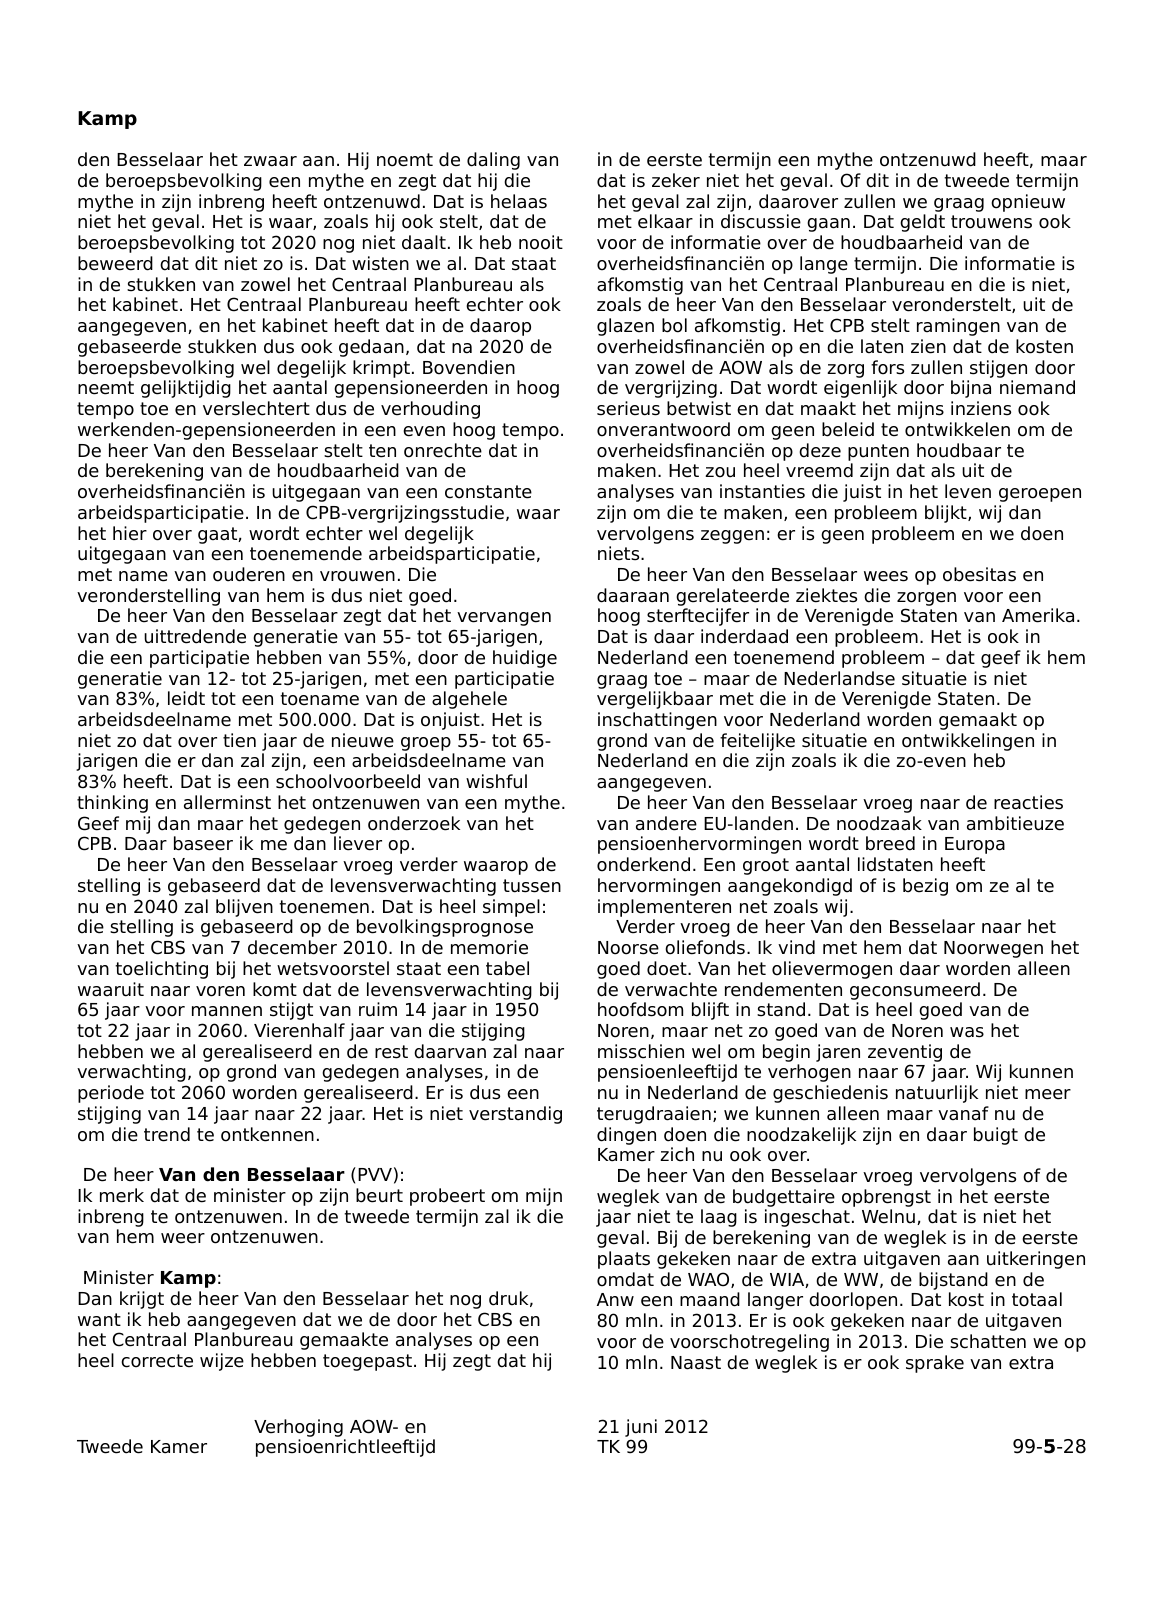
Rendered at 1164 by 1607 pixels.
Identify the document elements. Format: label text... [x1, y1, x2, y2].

text Dan krijgt de heer Van den Besselaar het nog druk, want ik heb aangegeven dat we de door het CBS en het Centraal Planbureau gemaakte analyses op een heel correcte wijze hebben toegepast. Hij zegt dat hij [77, 1289, 567, 1372]
text den Besselaar het zwaar aan. Hij noemt de daling van de beroepsbevolking een mythe en zegt dat hij die mythe in zijn inbreng heeft ontzenuwd. Dat is helaas niet het geval. Het is waar, zoals hij ook stelt, dat de beroepsbevolking tot 2020 nog niet daalt. Ik heb nooit beweerd dat dit niet zo is. Dat wisten we al. Dat staat in de stukken van zowel het Centraal Planbureau als het kabinet. Het Centraal Planbureau heeft echter ook aangegeven, en het kabinet heeft dat in de daarop gebaseerde stukken dus ook gedaan, dat na 2020 de beroepsbevolking wel degelijk krimpt. Bovendien neemt gelijktijdig het aantal gepensioneerden in hoog tempo toe en verslechtert dus de verhouding werkenden-gepensioneerden in een even hoog tempo. De heer Van den Besselaar stelt ten onrechte dat in de berekening van de houdbaarheid van de overheidsfinanciën is uitgegaan van een constante arbeidsparticipatie. In de CPB-vergrijzingsstudie, waar het hier over gaat, wordt echter wel degelijk uitgegaan van een toenemende arbeidsparticipatie, met name van ouderen en vrouwen. Die veronderstelling van hem is dus niet goed. [77, 150, 567, 606]
text De heer Van den Besselaar vroeg naar de reacties van andere EU-landen. De noodzaak van ambitieuze pensioenhervormingen wordt breed in Europa onderkend. Een groot aantal lidstaten heeft hervormingen aangekondigd of is bezig om ze al te implementeren net zoals wij. [596, 793, 1087, 917]
text De heer Van den Besselaar zegt dat het vervangen van de uittredende generatie van 55- tot 65-jarigen, die een participatie hebben van 55%, door de huidige generatie van 12- tot 25-jarigen, met een participatie van 83%, leidt tot een toename van de algehele arbeidsdeelname met 500.000. Dat is onjuist. Het is niet zo dat over tien jaar de nieuwe groep 55- tot 65-jarigen die er dan zal zijn, een arbeidsdeelname van 83% heeft. Dat is een schoolvoorbeeld van wishful thinking en allerminst het ontzenuwen van een mythe. Geef mij dan maar het gedegen onderzoek van het CPB. Daar baseer ik me dan liever op. [77, 606, 567, 855]
text Verder vroeg de heer Van den Besselaar naar het Noorse oliefonds. Ik vind met hem dat Noorwegen het goed doet. Van het olievermogen daar worden alleen de verwachte rendementen geconsumeerd. De hoofdsom blijft in stand. Dat is heel goed van de Noren, maar net zo goed van de Noren was het misschien wel om begin jaren zeventig de pensioenleeftijd te verhogen naar 67 jaar. Wij kunnen nu in Nederland de geschiedenis natuurlijk niet meer terugdraaien; we kunnen alleen maar vanaf nu de dingen doen die noodzakelijk zijn en daar buigt de Kamer zich nu ook over. [596, 917, 1087, 1166]
text De heer Van den Besselaar vroeg vervolgens of de weglek van de budgettaire opbrengst in het eerste jaar niet te laag is ingeschat. Welnu, dat is niet het geval. Bij de berekening van de weglek is in de eerste plaats gekeken naar de extra uitgaven aan uitkeringen omdat de WAO, de WIA, de WW, de bijstand en de Anw een maand langer doorlopen. Dat kost in totaal 80 mln. in 2013. Er is ook gekeken naar de uitgaven voor de voorschotregeling in 2013. Die schatten we op 10 mln. Naast de weglek is er ook sprake van extra [596, 1166, 1087, 1373]
text De heer Van den Besselaar (PVV): [77, 1165, 567, 1186]
text De heer Van den Besselaar vroeg verder waarop de stelling is gebaseerd dat de levensverwachting tussen nu en 2040 zal blijven toenemen. Dat is heel simpel: die stelling is gebaseerd op de bevolkingsprognose van het CBS van 7 december 2010. In de memorie van toelichting bij het wetsvoorstel staat een tabel waaruit naar voren komt dat de levensverwachting bij 65 jaar voor mannen stijgt van ruim 14 jaar in 1950 tot 22 jaar in 2060. Vierenhalf jaar van die stijging hebben we al gerealiseerd en de rest daarvan zal naar verwachting, op grond van gedegen analyses, in de periode tot 2060 worden gerealiseerd. Er is dus een stijging van 14 jaar naar 22 jaar. Het is niet verstandig om die trend te ontkennen. [77, 855, 567, 1145]
text Minister Kamp: [77, 1268, 567, 1289]
text in de eerste termijn een mythe ontzenuwd heeft, maar dat is zeker niet het geval. Of dit in de tweede termijn het geval zal zijn, daarover zullen we graag opnieuw met elkaar in discussie gaan. Dat geldt trouwens ook voor de informatie over de houdbaarheid van de overheidsfinanciën op lange termijn. Die informatie is afkomstig van het Centraal Planbureau en die is niet, zoals de heer Van den Besselaar veronderstelt, uit de glazen bol afkomstig. Het CPB stelt ramingen van de overheidsfinanciën op en die laten zien dat de kosten van zowel de AOW als de zorg fors zullen stijgen door de vergrijzing. Dat wordt eigenlijk door bijna niemand serieus betwist en dat maakt het mijns inziens ook onverantwoord om geen beleid te ontwikkelen om de overheidsfinanciën op deze punten houdbaar te maken. Het zou heel vreemd zijn dat als uit de analyses van instanties die juist in het leven geroepen zijn om die te maken, een probleem blijkt, wij dan vervolgens zeggen: er is geen probleem en we doen niets. [596, 150, 1087, 565]
text De heer Van den Besselaar wees op obesitas en daaraan gerelateerde ziektes die zorgen voor een hoog sterftecijfer in de Verenigde Staten van Amerika. Dat is daar inderdaad een probleem. Het is ook in Nederland een toenemend probleem – dat geef ik hem graag toe – maar de Nederlandse situatie is niet vergelijkbaar met die in de Verenigde Staten. De inschattingen voor Nederland worden gemaakt op grond van de feitelijke situatie en ontwikkelingen in Nederland en die zijn zoals ik die zo-even heb aangegeven. [596, 565, 1087, 793]
text Ik merk dat de minister op zijn beurt probeert om mijn inbreng te ontzenuwen. In de tweede termijn zal ik die van hem weer ontzenuwen. [77, 1186, 567, 1248]
